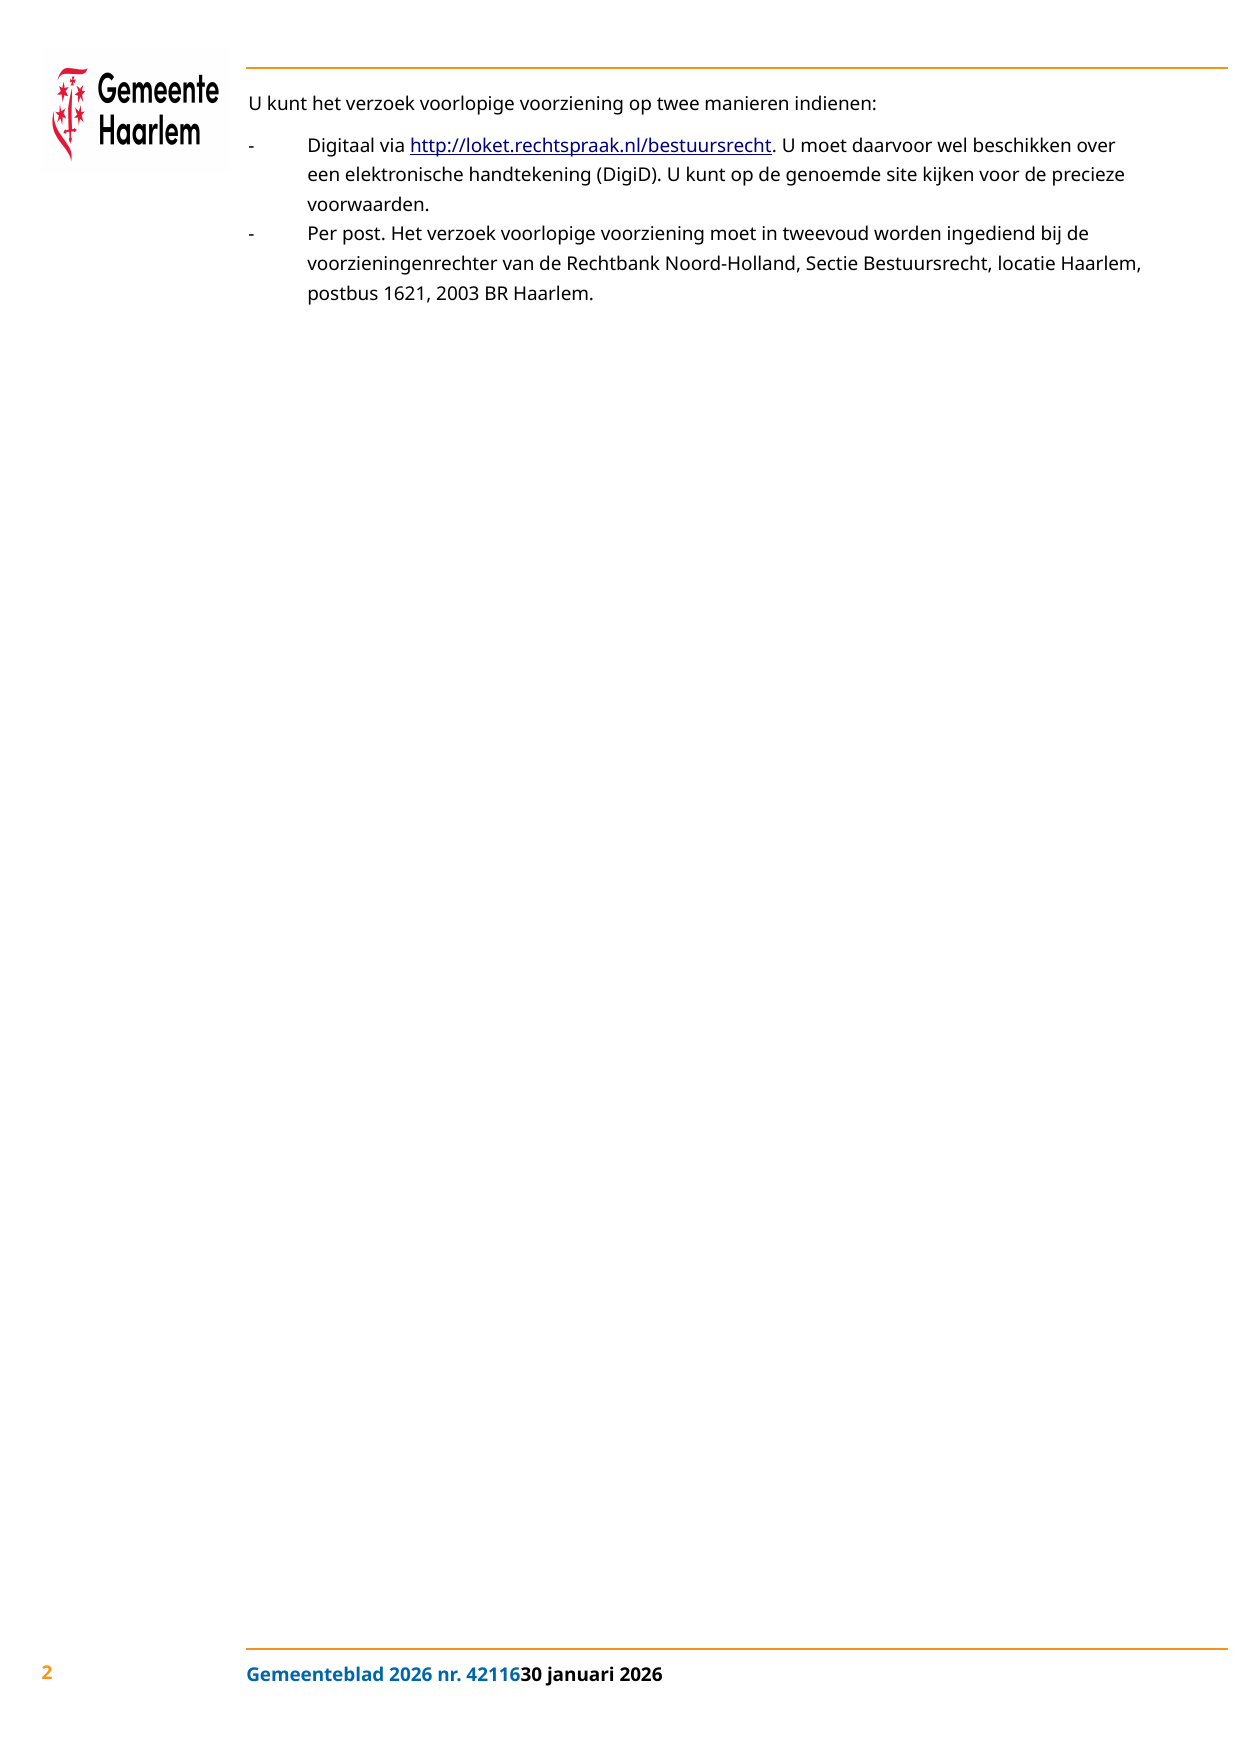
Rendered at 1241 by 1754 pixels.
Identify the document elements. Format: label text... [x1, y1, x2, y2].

list Per post. Het verzoek voorlopige voorziening moet in tweevoud worden ingediend bij de voorzieningenrechter van de Rechtbank Noord-Holland, Sectie Bestuursrecht, locatie Haarlem, postbus 1621, 2003 BR Haarlem. [248, 221, 1152, 305]
text U kunt het verzoek voorlopige voorziening op twee manieren indienen: [248, 95, 1152, 114]
picture [41, 47, 231, 172]
list Digitaal via http://loket.rechtspraak.nl/bestuursrecht. U moet daarvoor wel beschikken over een elektronische handtekening (DigiD). U kunt op de genoemde site kijken voor de precieze voorwaarden. [248, 132, 1152, 217]
